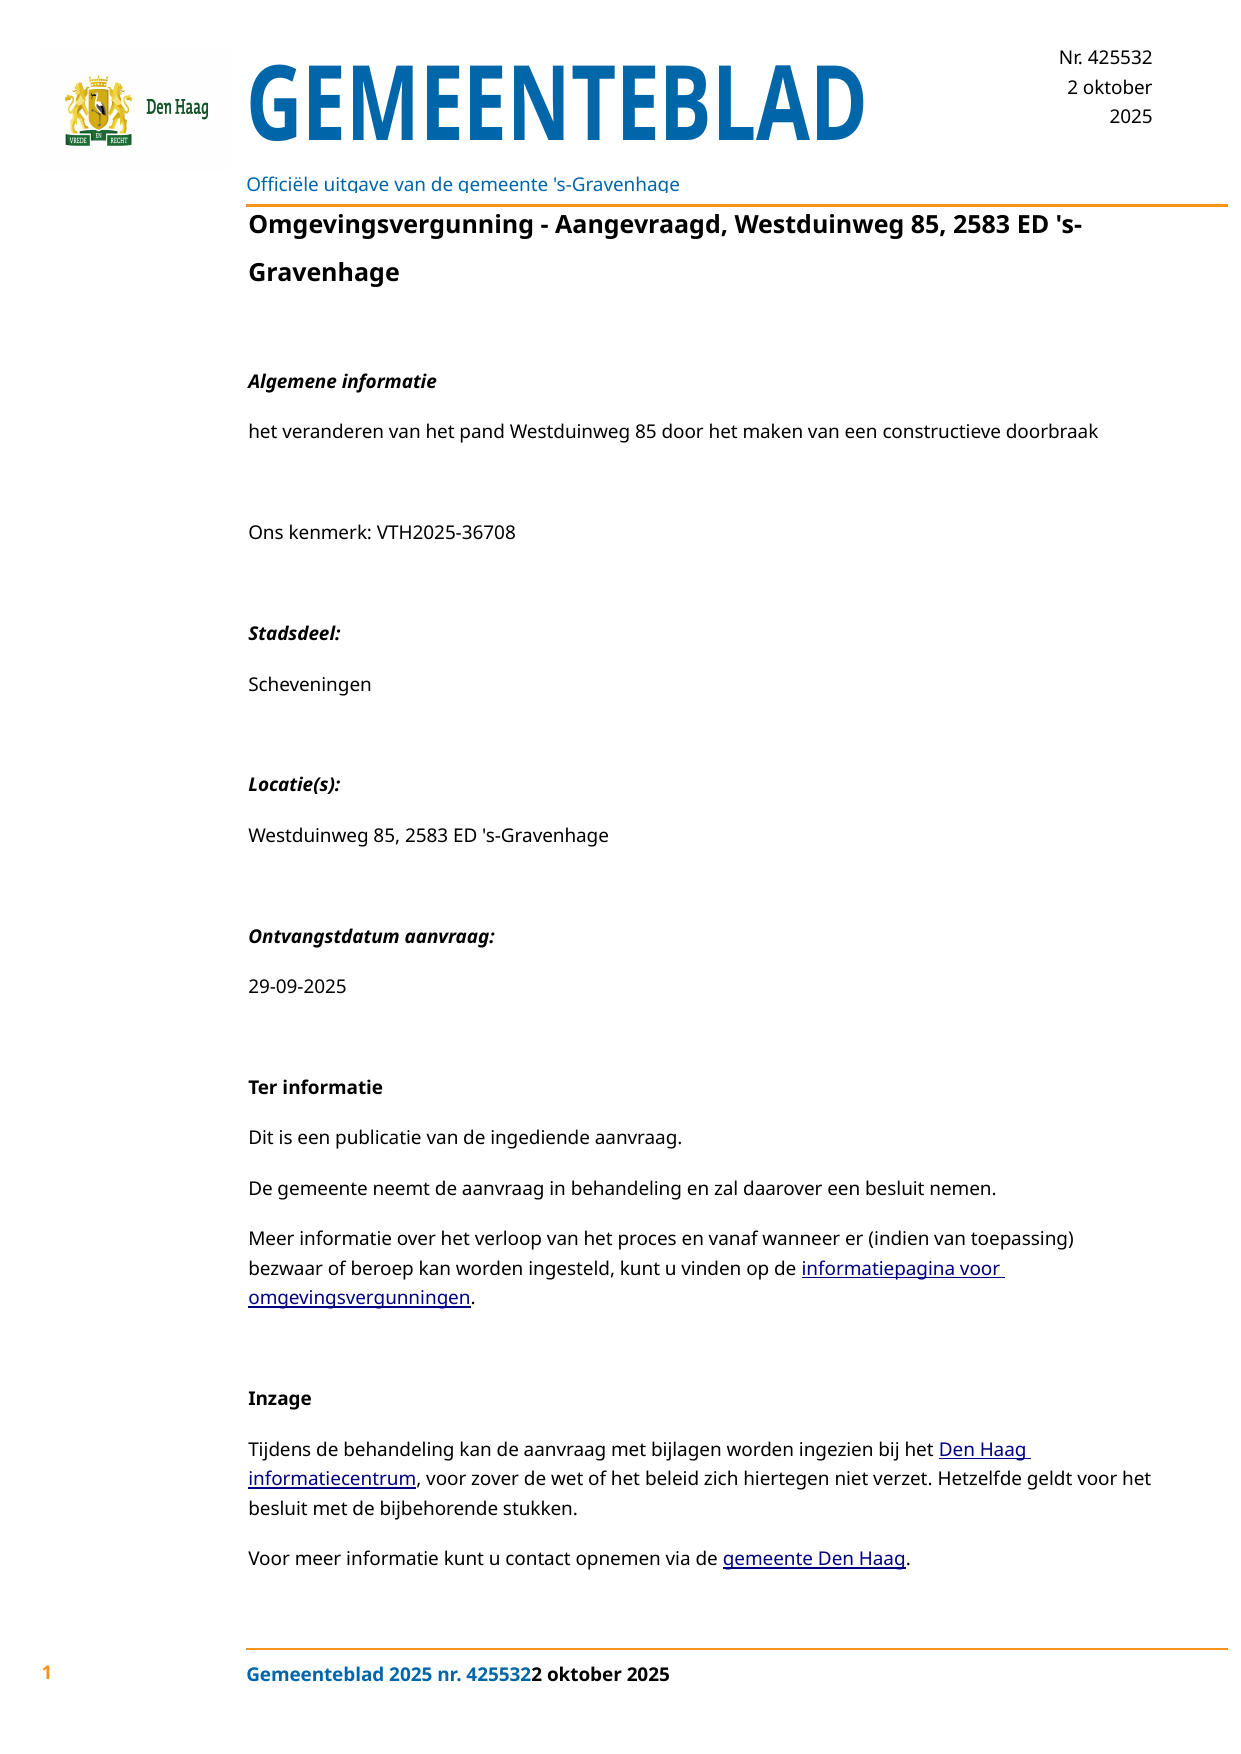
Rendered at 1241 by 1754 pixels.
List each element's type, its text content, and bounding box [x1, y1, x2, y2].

text De gemeente neemt de aanvraag in behandeling en zal daarover een besluit nemen. [248, 1175, 1152, 1201]
text Dit is een publicatie van de ingediende aanvraag. [248, 1124, 1152, 1150]
text Stadsdeel: [248, 620, 1152, 646]
text Omgevingsvergunning - Aangevraagd, Westduinweg 85, 2583 ED 's-Gravenhage [248, 207, 1152, 288]
text 29-09-2025 [248, 973, 1152, 999]
text Inzage [248, 1385, 1152, 1411]
text Voor meer informatie kunt u contact opnemen via de gemeente Den Haag. [248, 1545, 1152, 1571]
text Meer informatie over het verloop van het proces en vanaf wanneer er (indien van toepassing) bezwaar of beroep kan worden ingesteld, kunt u vinden op de informatiepagina voor omgevingsvergunningen. [248, 1225, 1152, 1310]
text Locatie(s): [248, 772, 1152, 797]
text het veranderen van het pand Westduinweg 85 door het maken van een constructieve doorbraak [248, 419, 1152, 444]
text Ons kenmerk: VTH2025-36708 [248, 519, 1152, 545]
picture [41, 47, 231, 172]
text Ter informatie [248, 1074, 1152, 1100]
text Westduinweg 85, 2583 ED 's-Gravenhage [248, 822, 1152, 848]
text Algemene informatie [248, 368, 1152, 394]
text Scheveningen [248, 671, 1152, 697]
text Tijdens de behandeling kan de aanvraag met bijlagen worden ingezien bij het Den Haag informatiecentrum, voor zover de wet of het beleid zich hiertegen niet verzet. Hetzelfde geldt voor het besluit met de bijbehorende stukken. [248, 1436, 1152, 1521]
text Ontvangstdatum aanvraag: [248, 923, 1152, 949]
